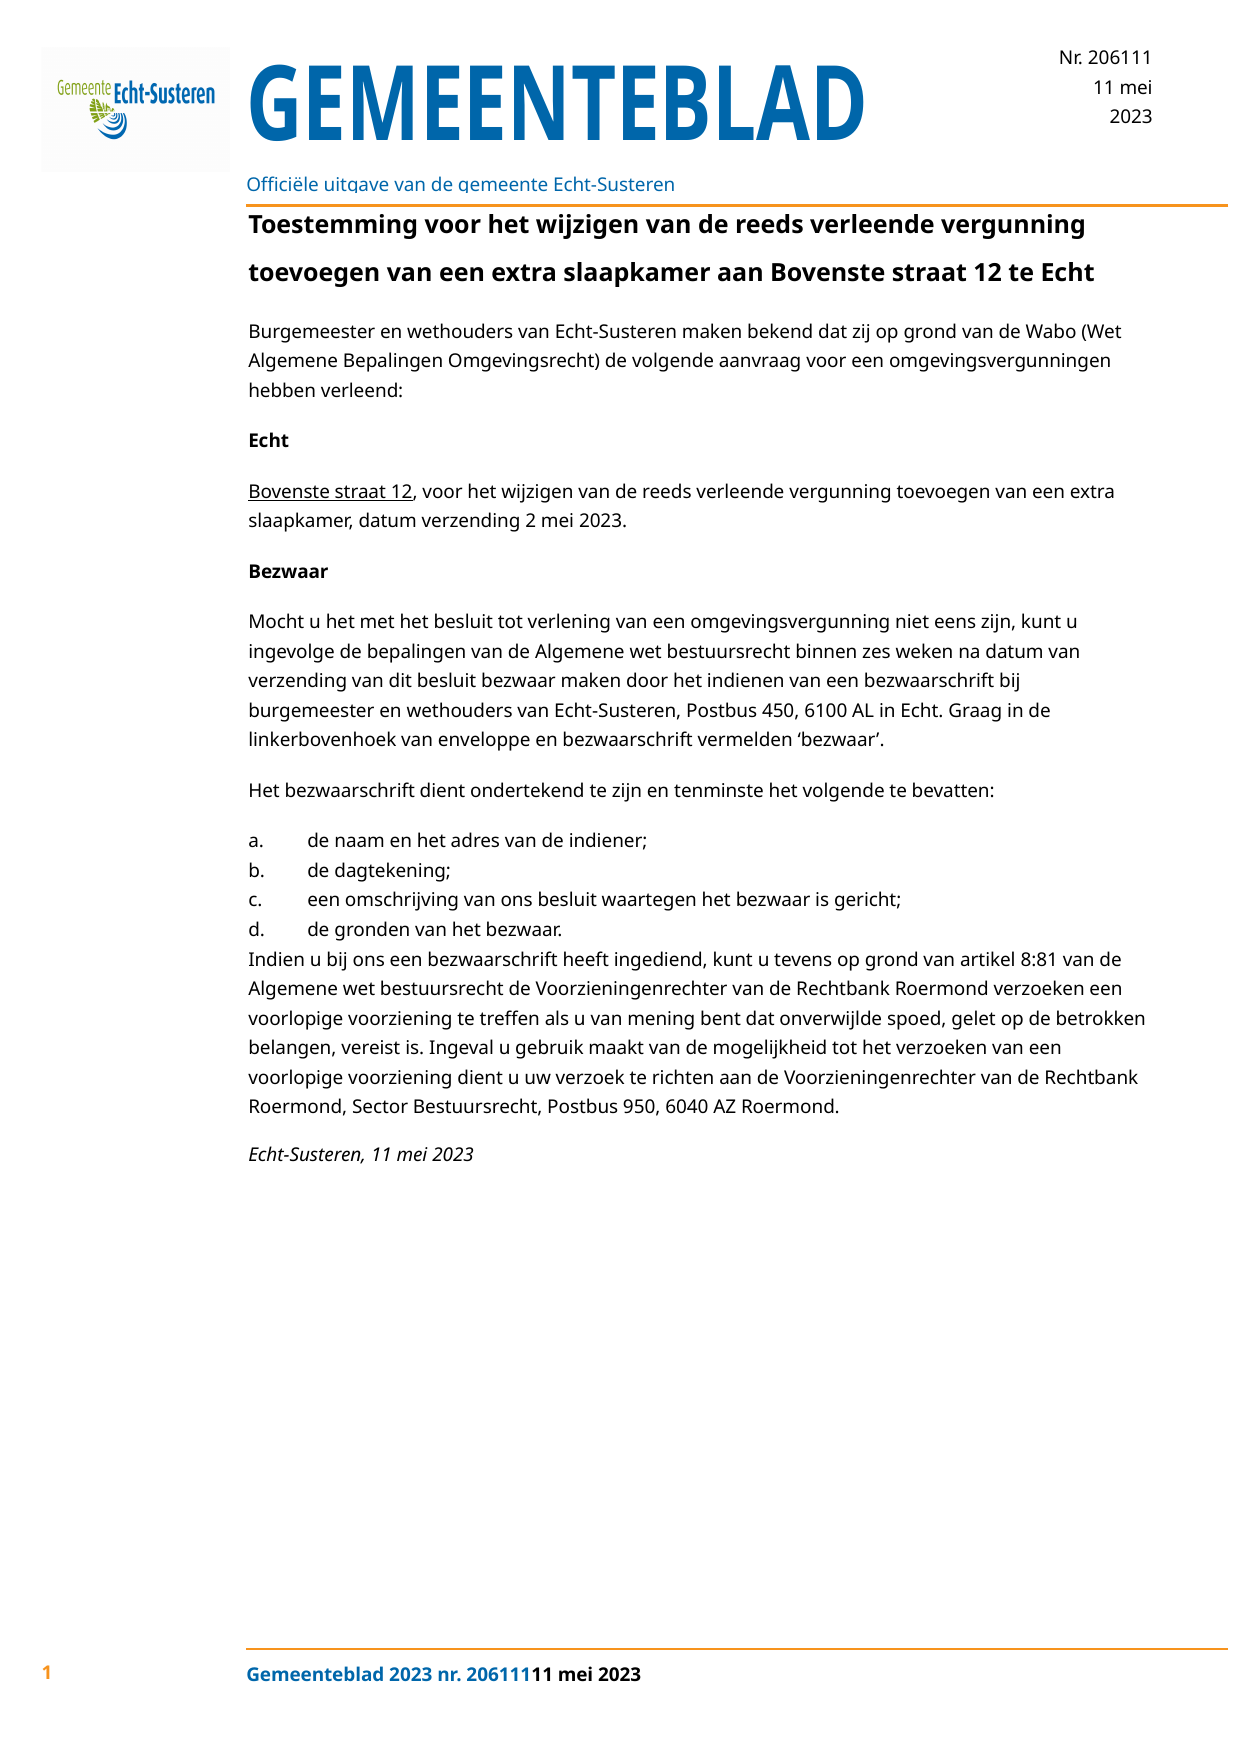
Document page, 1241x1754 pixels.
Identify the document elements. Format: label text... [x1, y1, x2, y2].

text Burgemeester en wethouders van Echt-Susteren maken bekend dat zij op grond van de Wabo (Wet Algemene Bepalingen Omgevingsrecht) de volgende aanvraag voor een omgevingsvergunningen hebben verleend: [248, 318, 1152, 403]
text Bezwaar [248, 558, 1152, 584]
text Toestemming voor het wijzigen van de reeds verleende vergunning toevoegen van een extra slaapkamer aan Bovenste straat 12 te Echt [248, 207, 1152, 288]
text Indien u bij ons een bezwaarschrift heeft ingediend, kunt u tevens op grond van artikel 8:81 van de Algemene wet bestuursrecht de Voorzieningenrechter van de Rechtbank Roermond verzoeken een voorlopige voorziening te treffen als u van mening bent dat onverwijlde spoed, gelet op de betrokken belangen, vereist is. Ingeval u gebruik maakt van de mogelijkheid tot het verzoeken van een voorlopige voorziening dient u uw verzoek te richten aan de Voorzieningenrechter van de Rechtbank Roermond, Sector Bestuursrecht, Postbus 950, 6040 AZ Roermond. [248, 946, 1152, 1119]
list de gronden van het bezwaar. [248, 916, 1152, 942]
list een omschrijving van ons besluit waartegen het bezwaar is gericht; [248, 887, 1152, 912]
text Bovenste straat 12, voor het wijzigen van de reeds verleende vergunning toevoegen van een extra slaapkamer, datum verzending 2 mei 2023. [248, 478, 1152, 533]
text Echt [248, 427, 1152, 453]
list de dagtekening; [248, 857, 1152, 883]
text Mocht u het met het besluit tot verlening van een omgevingsvergunning niet eens zijn, kunt u ingevolge de bepalingen van de Algemene wet bestuursrecht binnen zes weken na datum van verzending van dit besluit bezwaar maken door het indienen van een bezwaarschrift bij burgemeester en wethouders van Echt-Susteren, Postbus 450, 6100 AL in Echt. Graag in de linkerbovenhoek van enveloppe en bezwaarschrift vermelden ‘bezwaar’. [248, 608, 1152, 752]
text Echt-Susteren, 11 mei 2023 [248, 1142, 1152, 1167]
picture [41, 47, 231, 172]
list de naam en het adres van de indiener; [248, 827, 1152, 853]
text Het bezwaarschrift dient ondertekend te zijn en tenminste het volgende te bevatten: [248, 777, 1152, 803]
